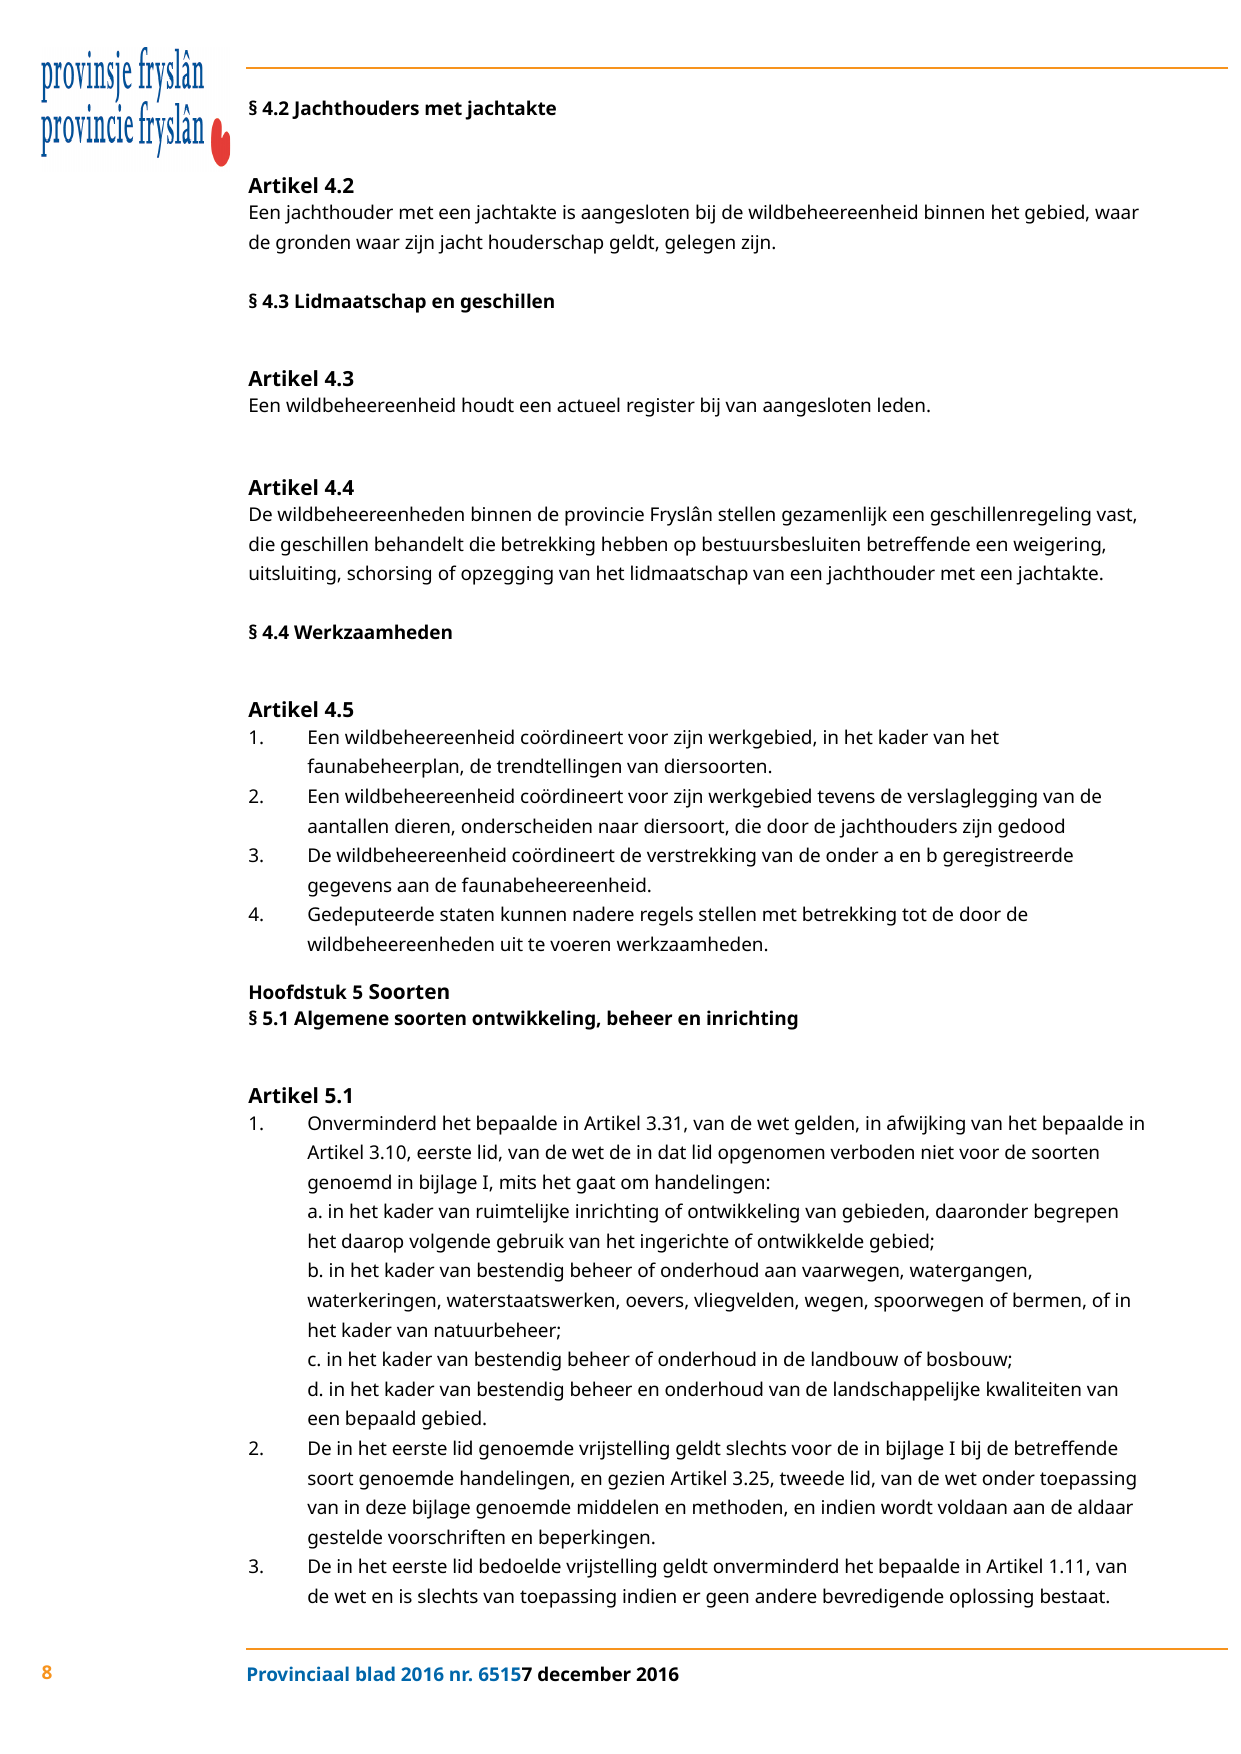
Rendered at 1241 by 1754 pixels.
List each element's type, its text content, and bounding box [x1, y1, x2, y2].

text § 4.2 Jachthouders met jachtakte [248, 95, 1152, 121]
text Artikel 4.4 [248, 473, 1152, 501]
list Een wildbeheereenheid coördineert voor zijn werkgebied, in het kader van het faunabeheerplan, de trendtellingen van diersoorten. [248, 724, 1152, 779]
text Artikel 4.3 [248, 364, 1152, 393]
text Hoofdstuk 5 Soorten [248, 977, 1152, 1005]
list a. in het kader van ruimtelijke inrichting of ontwikkeling van gebieden, daaronder begrepen het daarop volgende gebruik van het ingerichte of ontwikkelde gebied; [248, 1198, 1152, 1254]
list De in het eerste lid bedoelde vrijstelling geldt onverminderd het bepaalde in Artikel 1.11, van de wet en is slechts van toepassing indien er geen andere bevredigende oplossing bestaat. [248, 1553, 1152, 1609]
picture [41, 47, 231, 172]
list d. in het kader van bestendig beheer en onderhoud van de landschappelijke kwaliteiten van een bepaald gebied. [248, 1376, 1152, 1431]
list De in het eerste lid genoemde vrijstelling geldt slechts voor de in bijlage I bij de betreffende soort genoemde handelingen, en gezien Artikel 3.25, tweede lid, van de wet onder toepassing van in deze bijlage genoemde middelen en methoden, en indien wordt voldaan aan de aldaar gestelde voorschriften en beperkingen. [248, 1435, 1152, 1550]
text § 4.4 Werkzaamheden [248, 619, 1152, 645]
text De wildbeheereenheden binnen de provincie Fryslân stellen gezamenlijk een geschillenregeling vast, die geschillen behandelt die betrekking hebben op bestuursbesluiten betreffende een weigering, uitsluiting, schorsing of opzegging van het lidmaatschap van een jachthouder met een jachtakte. [248, 501, 1152, 586]
list De wildbeheereenheid coördineert de verstrekking van de onder a en b geregistreerde gegevens aan de faunabeheereenheid. [248, 842, 1152, 898]
list b. in het kader van bestendig beheer of onderhoud aan vaarwegen, watergangen, waterkeringen, waterstaatswerken, oevers, vliegvelden, wegen, spoorwegen of bermen, of in het kader van natuurbeheer; [248, 1258, 1152, 1343]
text § 4.3 Lidmaatschap en geschillen [248, 288, 1152, 314]
text § 5.1 Algemene soorten ontwikkeling, beheer en inrichting [248, 1005, 1152, 1031]
list c. in het kader van bestendig beheer of onderhoud in de landbouw of bosbouw; [248, 1346, 1152, 1372]
list Onverminderd het bepaalde in Artikel 3.31, van de wet gelden, in afwijking van het bepaalde in Artikel 3.10, eerste lid, van de wet de in dat lid opgenomen verboden niet voor de soorten genoemd in bijlage I, mits het gaat om handelingen: [248, 1110, 1152, 1195]
list Een wildbeheereenheid coördineert voor zijn werkgebied tevens de verslaglegging van de aantallen dieren, onderscheiden naar diersoort, die door de jachthouders zijn gedood [248, 783, 1152, 838]
text Artikel 4.2 [248, 171, 1152, 199]
text Artikel 4.5 [248, 696, 1152, 724]
text Artikel 5.1 [248, 1081, 1152, 1110]
text Een wildbeheereenheid houdt een actueel register bij van aangesloten leden. [248, 393, 1152, 418]
list Gedeputeerde staten kunnen nadere regels stellen met betrekking tot de door de wildbeheereenheden uit te voeren werkzaamheden. [248, 902, 1152, 957]
text Een jachthouder met een jachtakte is aangesloten bij de wildbeheereenheid binnen het gebied, waar de gronden waar zijn jacht houderschap geldt, gelegen zijn. [248, 199, 1152, 255]
